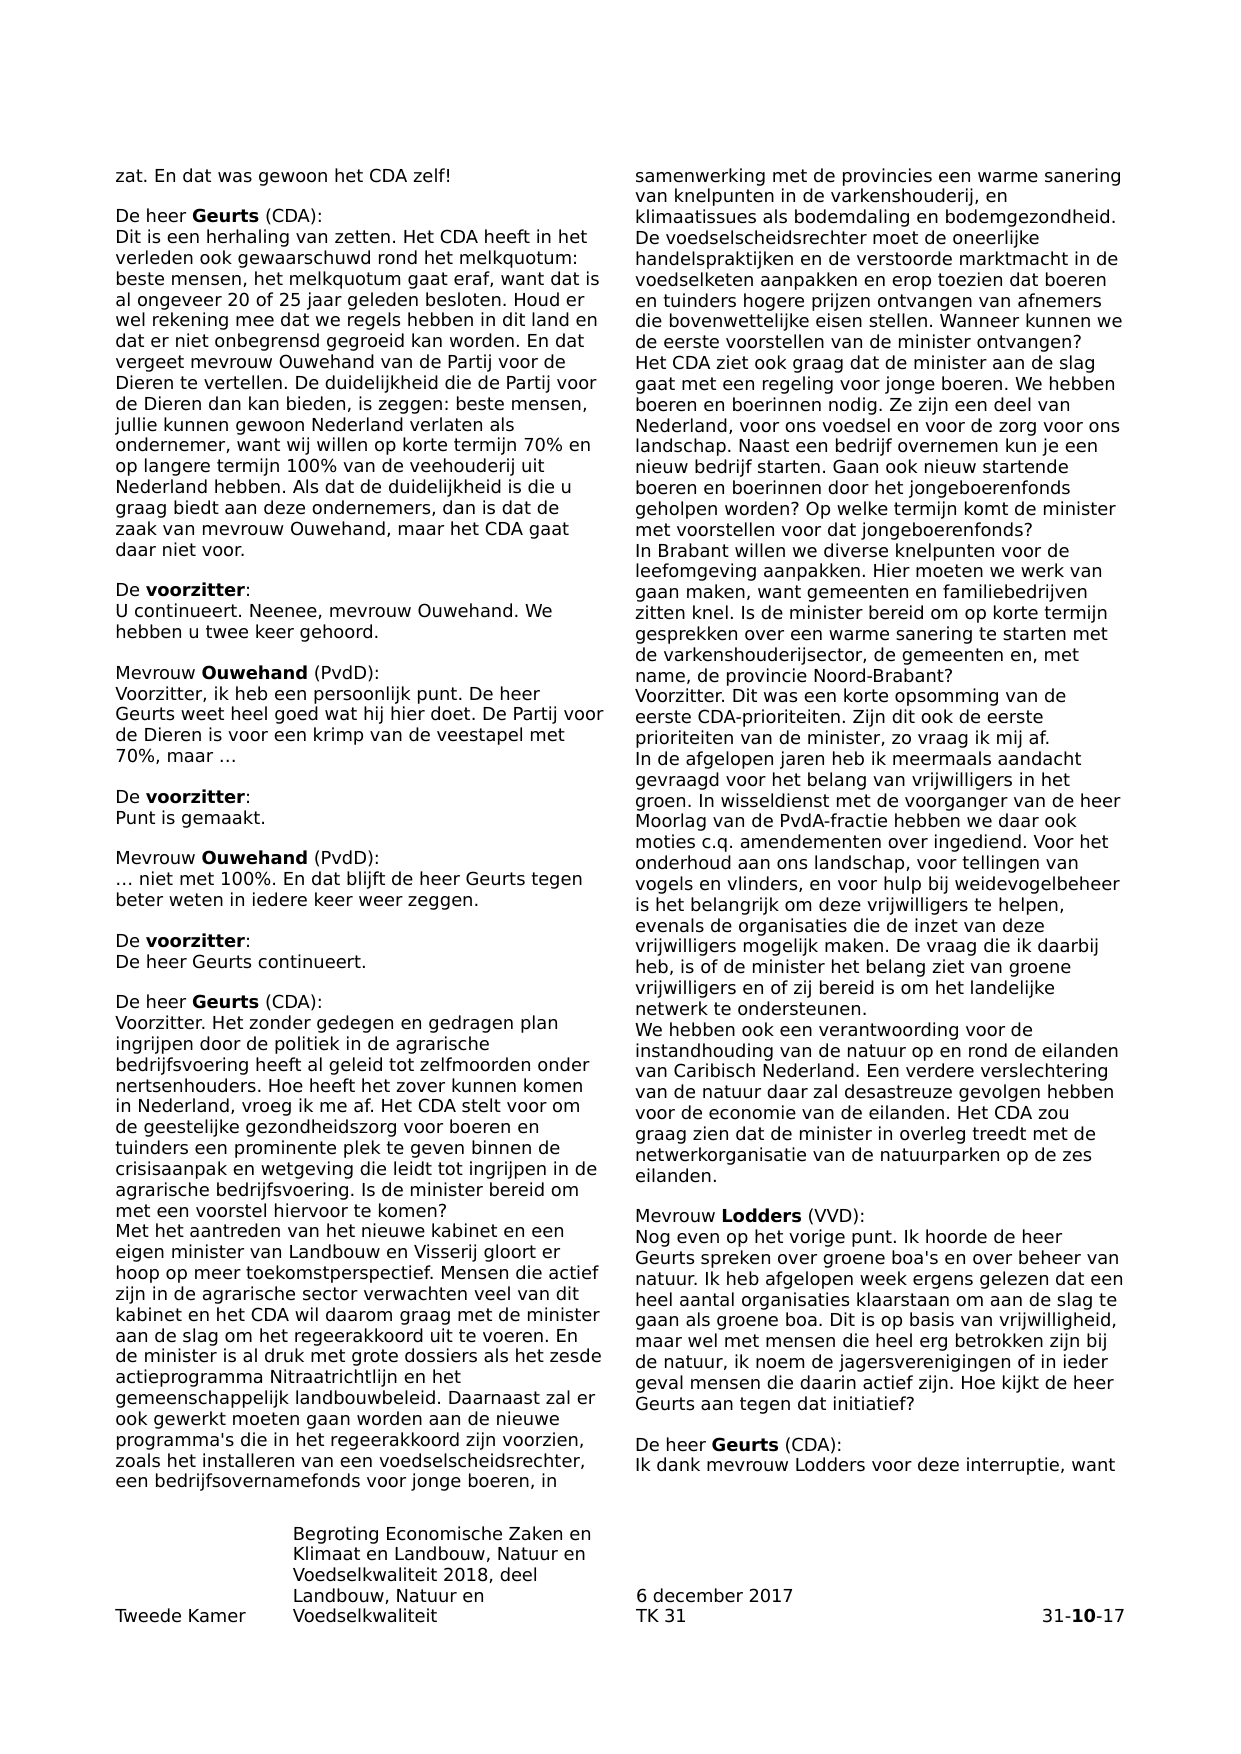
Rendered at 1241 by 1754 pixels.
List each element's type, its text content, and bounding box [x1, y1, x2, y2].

text samenwerking met de provincies een warme sanering van knelpunten in de varkenshouderij, en klimaatissues als bodemdaling en bodemgezondheid. [635, 165, 1125, 228]
text Het CDA ziet ook graag dat de minister aan de slag gaat met een regeling voor jonge boeren. We hebben boeren en boerinnen nodig. Ze zijn een deel van Nederland, voor ons voedsel en voor de zorg voor ons landschap. Naast een bedrijf overnemen kun je een nieuw bedrijf starten. Gaan ook nieuw startende boeren en boerinnen door het jongeboerenfonds geholpen worden? Op welke termijn komt de minister met voorstellen voor dat jongeboerenfonds? [635, 353, 1125, 540]
text Voorzitter. Dit was een korte opsomming van de eerste CDA-prioriteiten. Zijn dit ook de eerste prioriteiten van de minister, zo vraag ik mij af. [635, 686, 1125, 749]
text zat. En dat was gewoon het CDA zelf! [115, 165, 605, 186]
text In Brabant willen we diverse knelpunten voor de leefomgeving aanpakken. Hier moeten we werk van gaan maken, want gemeenten en familiebedrijven zitten knel. Is de minister bereid om op korte termijn gesprekken over een warme sanering te starten met de varkenshouderijsector, de gemeenten en, met name, de provincie Noord-Brabant? [635, 540, 1125, 686]
text Dit is een herhaling van zetten. Het CDA heeft in het verleden ook gewaarschuwd rond het melkquotum: beste mensen, het melkquotum gaat eraf, want dat is al ongeveer 20 of 25 jaar geleden besloten. Houd er wel rekening mee dat we regels hebben in dit land en dat er niet onbegrensd gegroeid kan worden. En dat vergeet mevrouw Ouwehand van de Partij voor de Dieren te vertellen. De duidelijkheid die de Partij voor de Dieren dan kan bieden, is zeggen: beste mensen, jullie kunnen gewoon Nederland verlaten als ondernemer, want wij willen op korte termijn 70% en op langere termijn 100% van de veehouderij uit Nederland hebben. Als dat de duidelijkheid is die u graag biedt aan deze ondernemers, dan is dat de zaak van mevrouw Ouwehand, maar het CDA gaat daar niet voor. [115, 227, 605, 560]
text De voorzitter: [115, 931, 605, 951]
text De heer Geurts (CDA): [115, 206, 605, 227]
text De heer Geurts (CDA): [635, 1434, 1125, 1455]
text De heer Geurts continueert. [115, 951, 605, 972]
text Mevrouw Ouwehand (PvdD): [115, 663, 605, 683]
text Met het aantreden van het nieuwe kabinet en een eigen minister van Landbouw en Visserij gloort er hoop op meer toekomstperspectief. Mensen die actief zijn in de agrarische sector verwachten veel van dit kabinet en het CDA wil daarom graag met de minister aan de slag om het regeerakkoord uit te voeren. En de minister is al druk met grote dossiers als het zesde actieprogramma Nitraatrichtlijn en het gemeenschappelijk landbouwbeleid. Daarnaast zal er ook gewerkt moeten gaan worden aan de nieuwe programma's die in het regeerakkoord zijn voorzien, zoals het installeren van een voedselscheidsrechter, een bedrijfsovernamefonds voor jonge boeren, in [115, 1221, 605, 1492]
text De voorzitter: [115, 580, 605, 601]
text Mevrouw Lodders (VVD): [635, 1206, 1125, 1227]
text Ik dank mevrouw Lodders voor deze interruptie, want [635, 1455, 1125, 1476]
text Voorzitter. Het zonder gedegen en gedragen plan ingrijpen door de politiek in de agrarische bedrijfsvoering heeft al geleid tot zelfmoorden onder nertsenhouders. Hoe heeft het zover kunnen komen in Nederland, vroeg ik me af. Het CDA stelt voor om de geestelijke gezondheidszorg voor boeren en tuinders een prominente plek te geven binnen de crisisaanpak en wetgeving die leidt tot ingrijpen in de agrarische bedrijfsvoering. Is de minister bereid om met een voorstel hiervoor te komen? [115, 1013, 605, 1221]
text Voorzitter, ik heb een persoonlijk punt. De heer Geurts weet heel goed wat hij hier doet. De Partij voor de Dieren is voor een krimp van de veestapel met 70%, maar … [115, 683, 605, 767]
text … niet met 100%. En dat blijft de heer Geurts tegen beter weten in iedere keer weer zeggen. [115, 869, 605, 911]
text We hebben ook een verantwoording voor de instandhouding van de natuur op en rond de eilanden van Caribisch Nederland. Een verdere verslechtering van de natuur daar zal desastreuze gevolgen hebben voor de economie van de eilanden. Het CDA zou graag zien dat de minister in overleg treedt met de netwerkorganisatie van de natuurparken op de zes eilanden. [635, 1019, 1125, 1186]
text U continueert. Neenee, mevrouw Ouwehand. We hebben u twee keer gehoord. [115, 601, 605, 643]
text In de afgelopen jaren heb ik meermaals aandacht gevraagd voor het belang van vrijwilligers in het groen. In wisseldienst met de voorganger van de heer Moorlag van de PvdA-fractie hebben we daar ook moties c.q. amendementen over ingediend. Voor het onderhoud aan ons landschap, voor tellingen van vogels en vlinders, en voor hulp bij weidevogelbeheer is het belangrijk om deze vrijwilligers te helpen, evenals de organisaties die de inzet van deze vrijwilligers mogelijk maken. De vraag die ik daarbij heb, is of de minister het belang ziet van groene vrijwilligers en of zij bereid is om het landelijke netwerk te ondersteunen. [635, 749, 1125, 1019]
text Punt is gemaakt. [115, 807, 605, 828]
text Nog even op het vorige punt. Ik hoorde de heer Geurts spreken over groene boa's en over beheer van natuur. Ik heb afgelopen week ergens gelezen dat een heel aantal organisaties klaarstaan om aan de slag te gaan als groene boa. Dit is op basis van vrijwilligheid, maar wel met mensen die heel erg betrokken zijn bij de natuur, ik noem de jagersverenigingen of in ieder geval mensen die daarin actief zijn. Hoe kijkt de heer Geurts aan tegen dat initiatief? [635, 1227, 1125, 1414]
text De voorzitter: [115, 787, 605, 807]
text Mevrouw Ouwehand (PvdD): [115, 848, 605, 869]
text De voedselscheidsrechter moet de oneerlijke handelspraktijken en de verstoorde marktmacht in de voedselketen aanpakken en erop toezien dat boeren en tuinders hogere prijzen ontvangen van afnemers die bovenwettelijke eisen stellen. Wanneer kunnen we de eerste voorstellen van de minister ontvangen? [635, 228, 1125, 353]
text De heer Geurts (CDA): [115, 992, 605, 1013]
